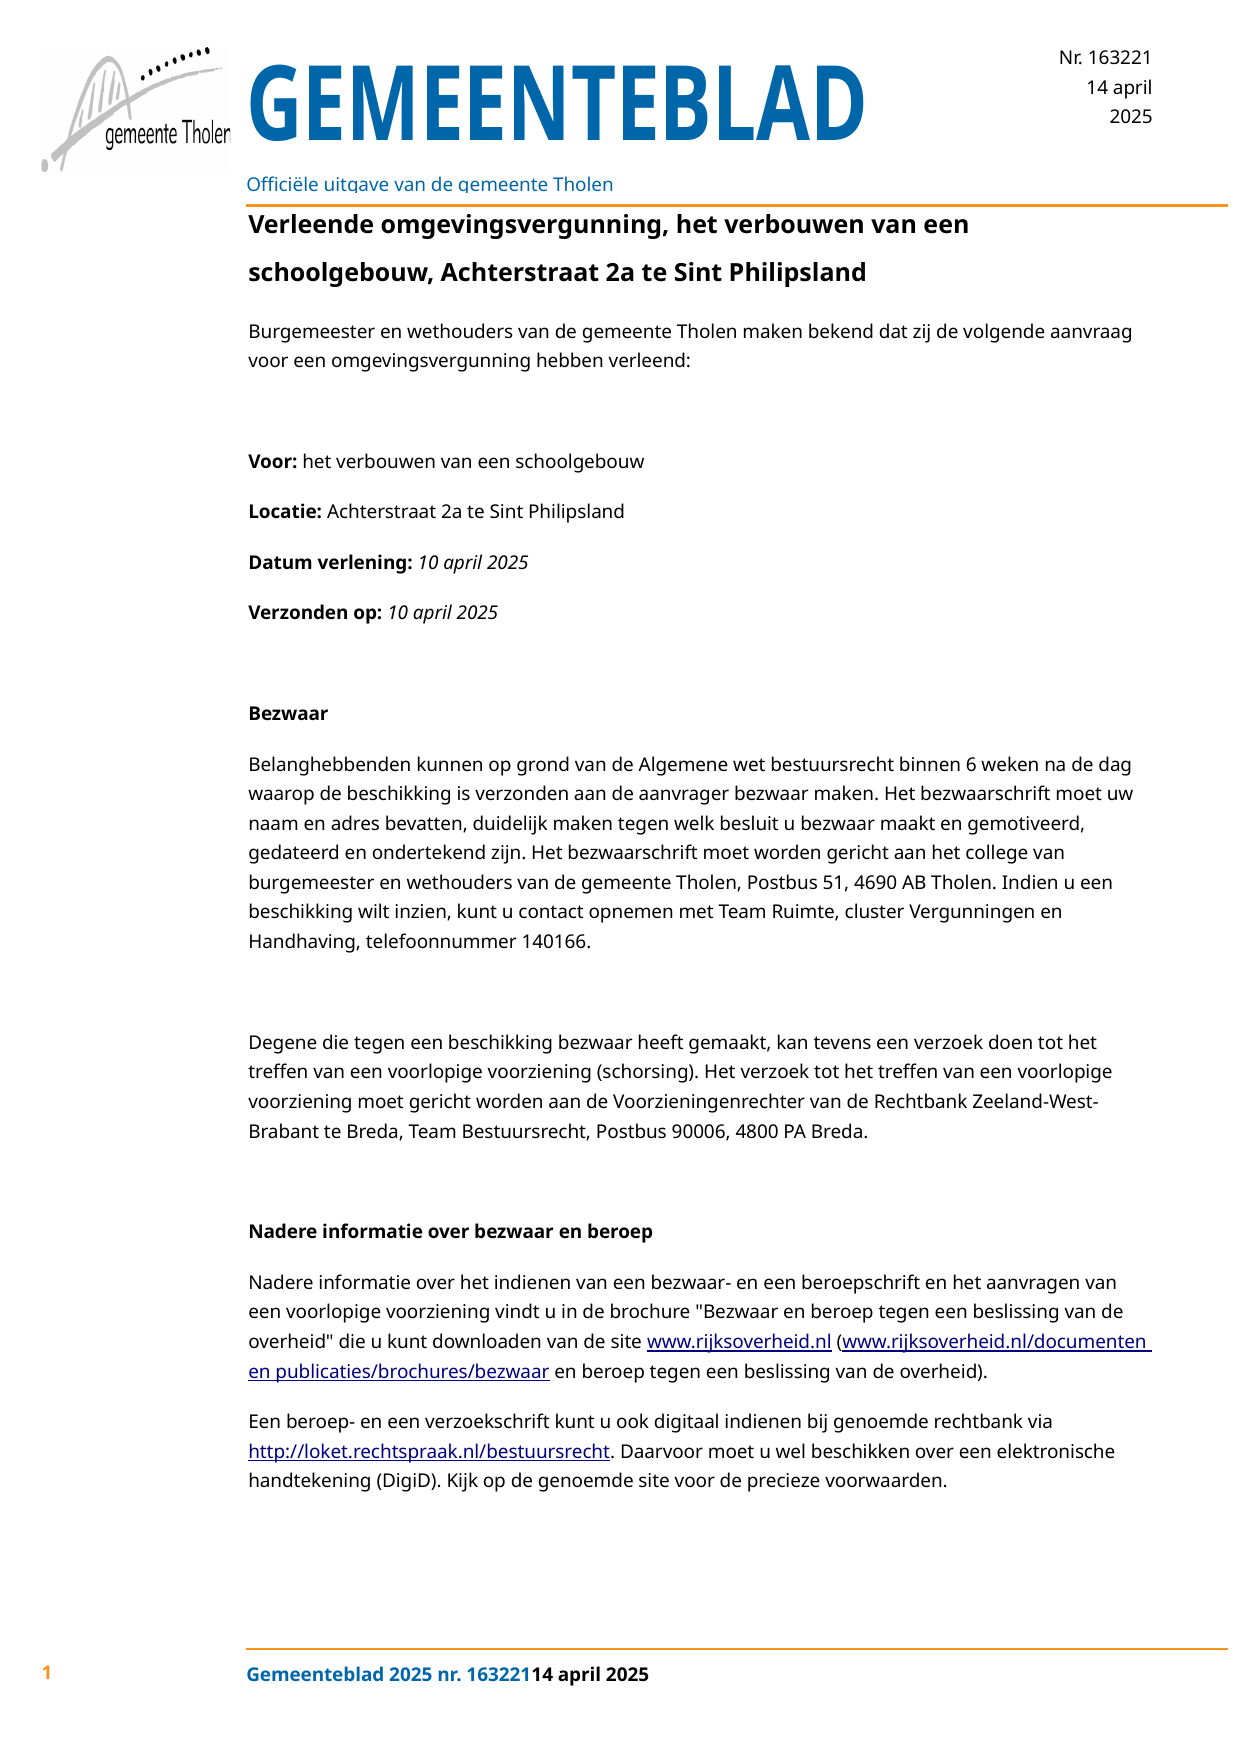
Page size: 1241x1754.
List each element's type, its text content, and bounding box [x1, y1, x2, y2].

text Nadere informatie over bezwaar en beroep [248, 1219, 1152, 1244]
text Verleende omgevingsvergunning, het verbouwen van een schoolgebouw, Achterstraat 2a te Sint Philipsland [248, 207, 1152, 288]
text Belanghebbenden kunnen op grond van de Algemene wet bestuursrecht binnen 6 weken na de dag waarop de beschikking is verzonden aan de aanvrager bezwaar maken. Het bezwaarschrift moet uw naam en adres bevatten, duidelijk maken tegen welk besluit u bezwaar maakt en gemotiveerd, gedateerd en ondertekend zijn. Het bezwaarschrift moet worden gericht aan het college van burgemeester en wethouders van de gemeente Tholen, Postbus 51, 4690 AB Tholen. Indien u een beschikking wilt inzien, kunt u contact opnemen met Team Ruimte, cluster Vergunningen en Handhaving, telefoonnummer 140166. [248, 751, 1152, 954]
text Nadere informatie over het indienen van een bezwaar- en een beroepschrift en het aanvragen van een voorlopige voorziening vindt u in de brochure "Bezwaar en beroep tegen een beslissing van de overheid" die u kunt downloaden van de site www.rijksoverheid.nl (www.rijksoverheid.nl/documenten en publicaties/brochures/bezwaar en beroep tegen een beslissing van de overheid). [248, 1269, 1152, 1384]
text Locatie: Achterstraat 2a te Sint Philipsland [248, 499, 1152, 524]
text Degene die tegen een beschikking bezwaar heeft gemaakt, kan tevens een verzoek doen tot het treffen van een voorlopige voorziening (schorsing). Het verzoek tot het treffen van een voorlopige voorziening moet gericht worden aan de Voorzieningenrechter van de Rechtbank Zeeland-West-Brabant te Breda, Team Bestuursrecht, Postbus 90006, 4800 PA Breda. [248, 1029, 1152, 1144]
text Verzonden op: 10 april 2025 [248, 599, 1152, 625]
text Bezwaar [248, 700, 1152, 726]
picture [41, 47, 231, 172]
text Een beroep- en een verzoekschrift kunt u ook digitaal indienen bij genoemde rechtbank via http://loket.rechtspraak.nl/bestuursrecht. Daarvoor moet u wel beschikken over een elektronische handtekening (DigiD). Kijk op de genoemde site voor de precieze voorwaarden. [248, 1408, 1152, 1493]
text Datum verlening: 10 april 2025 [248, 549, 1152, 575]
text Voor: het verbouwen van een schoolgebouw [248, 448, 1152, 474]
text Burgemeester en wethouders van de gemeente Tholen maken bekend dat zij de volgende aanvraag voor een omgevingsvergunning hebben verleend: [248, 318, 1152, 373]
